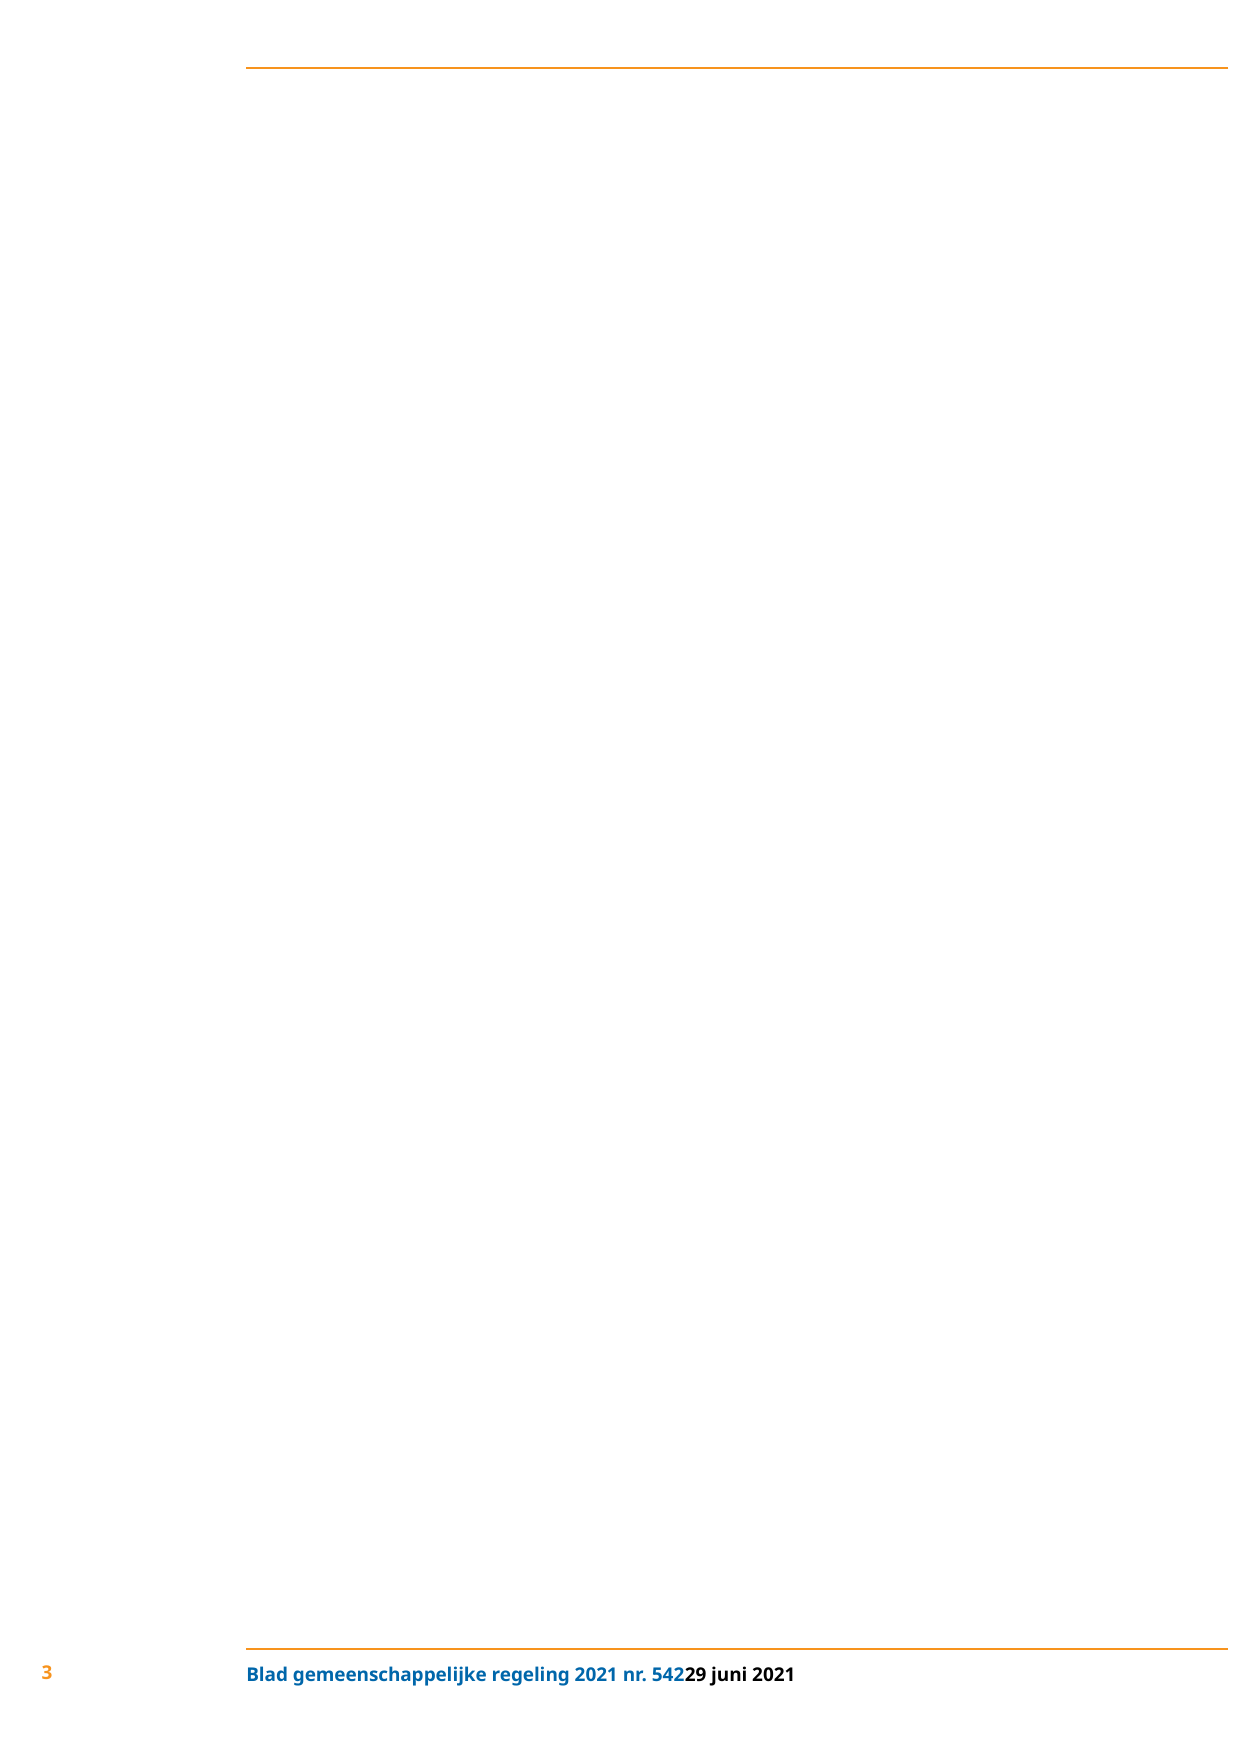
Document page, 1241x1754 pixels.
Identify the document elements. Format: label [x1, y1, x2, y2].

picture [41, 47, 231, 172]
